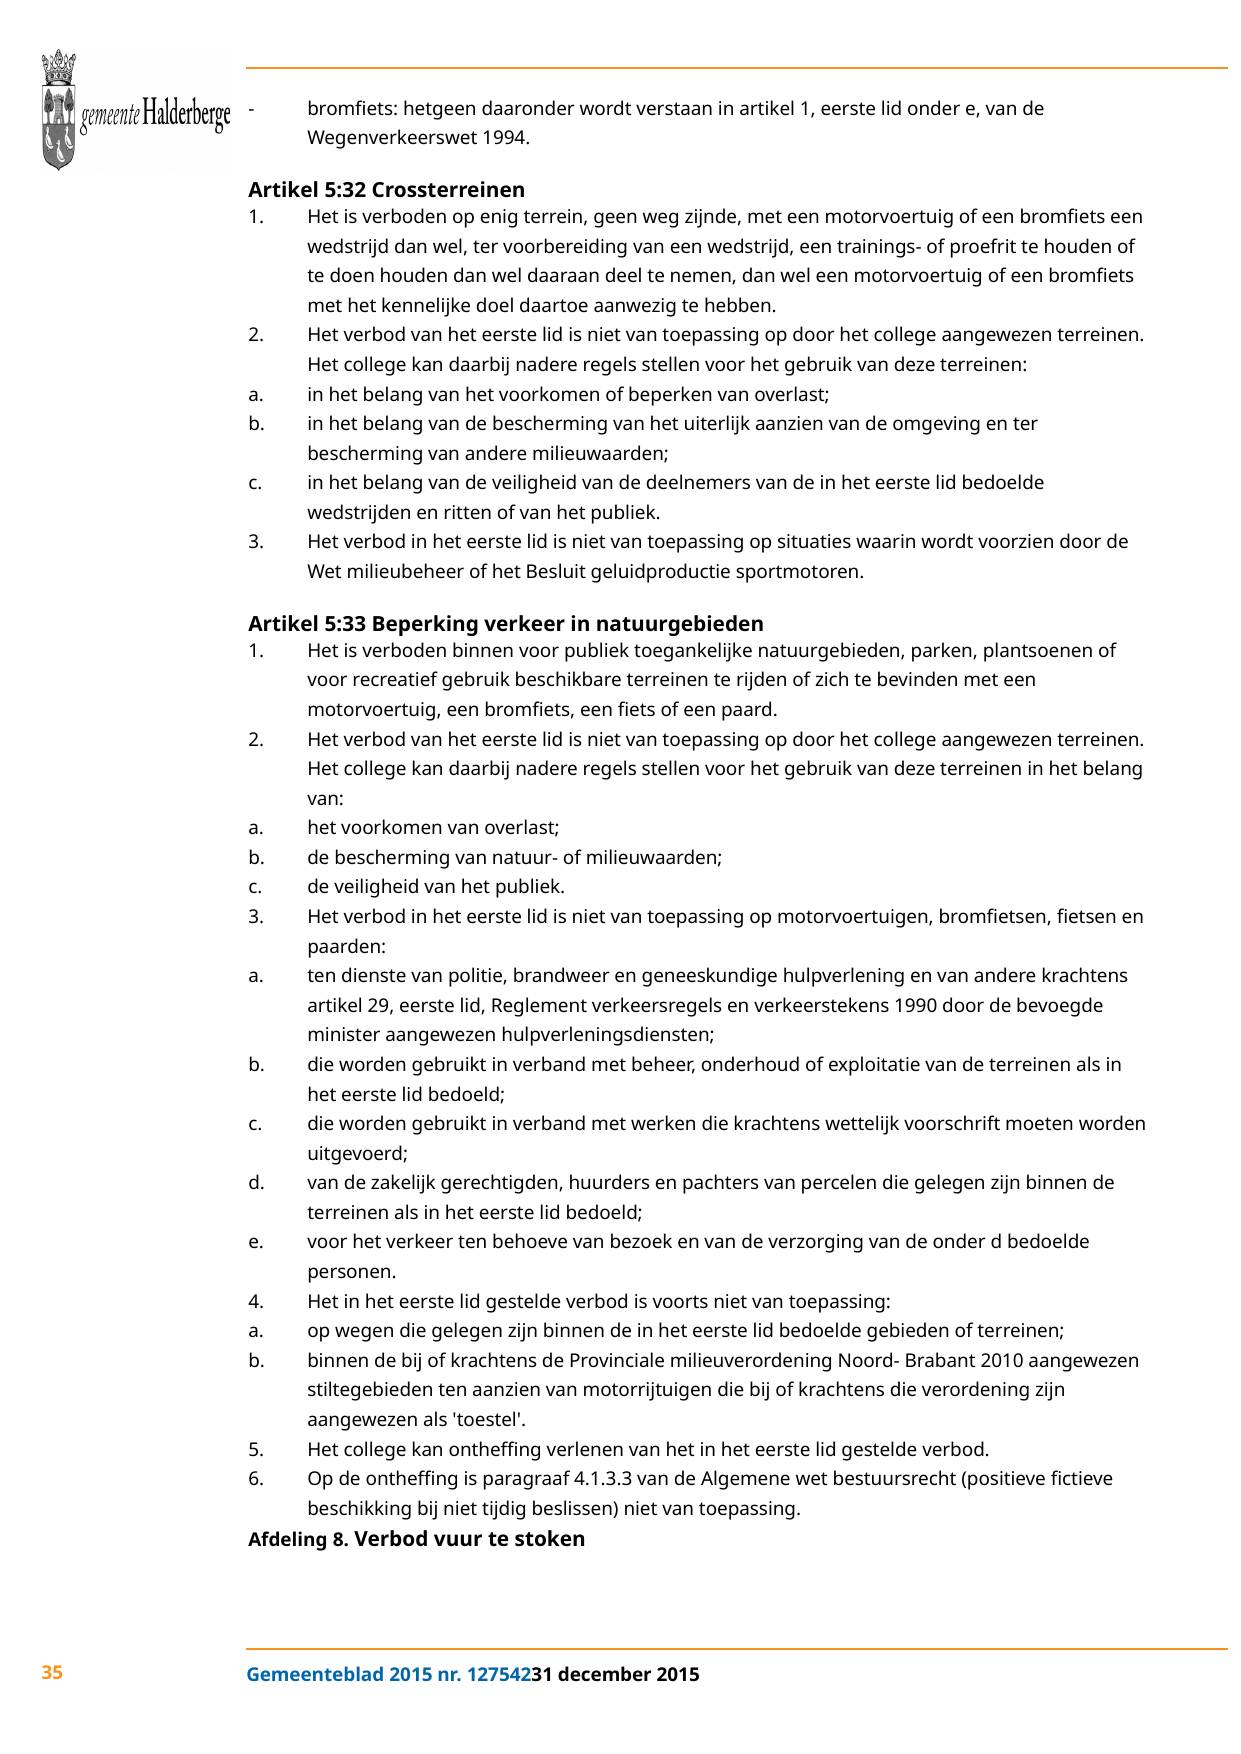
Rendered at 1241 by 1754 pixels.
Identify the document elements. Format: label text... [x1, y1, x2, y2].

list binnen de bij of krachtens de Provinciale milieuverordening Noord- Brabant 2010 aangewezen stiltegebieden ten aanzien van motorrijtuigen die bij of krachtens die verordening zijn aangewezen als 'toestel'. [248, 1347, 1152, 1432]
list Het verbod in het eerste lid is niet van toepassing op situaties waarin wordt voorzien door de Wet milieubeheer of het Besluit geluidproductie sportmotoren. [248, 529, 1152, 584]
list in het belang van het voorkomen of beperken van overlast; [248, 381, 1152, 406]
list in het belang van de veiligheid van de deelnemers van de in het eerste lid bedoelde wedstrijden en ritten of van het publiek. [248, 469, 1152, 525]
list voor het verkeer ten behoeve van bezoek en van de verzorging van de onder d bedoelde personen. [248, 1229, 1152, 1284]
list die worden gebruikt in verband met werken die krachtens wettelijk voorschrift moeten worden uitgevoerd; [248, 1110, 1152, 1166]
list het voorkomen van overlast; [248, 814, 1152, 840]
list Het verbod in het eerste lid is niet van toepassing op motorvoertuigen, bromfietsen, fietsen en paarden: [248, 903, 1152, 959]
list die worden gebruikt in verband met beheer, onderhoud of exploitatie van de terreinen als in het eerste lid bedoeld; [248, 1051, 1152, 1107]
picture [41, 47, 231, 172]
text Afdeling 8. Verbod vuur te stoken [248, 1524, 1152, 1553]
list op wegen die gelegen zijn binnen de in het eerste lid bedoelde gebieden of terreinen; [248, 1317, 1152, 1343]
list Het verbod van het eerste lid is niet van toepassing op door het college aangewezen terreinen. Het college kan daarbij nadere regels stellen voor het gebruik van deze terreinen: [248, 322, 1152, 377]
list ten dienste van politie, brandweer en geneeskundige hulpverlening en van andere krachtens artikel 29, eerste lid, Reglement verkeersregels en verkeerstekens 1990 door de bevoegde minister aangewezen hulpverleningsdiensten; [248, 962, 1152, 1047]
text Artikel 5:33 Beperking verkeer in natuurgebieden [248, 609, 1152, 637]
list Op de ontheffing is paragraaf 4.1.3.3 van de Algemene wet bestuursrecht (positieve fictieve beschikking bij niet tijdig beslissen) niet van toepassing. [248, 1465, 1152, 1521]
list van de zakelijk gerechtigden, huurders en pachters van percelen die gelegen zijn binnen de terreinen als in het eerste lid bedoeld; [248, 1169, 1152, 1225]
list Het is verboden binnen voor publiek toegankelijke natuurgebieden, parken, plantsoenen of voor recreatief gebruik beschikbare terreinen te rijden of zich te bevinden met een motorvoertuig, een bromfiets, een fiets of een paard. [248, 637, 1152, 722]
text Artikel 5:32 Crossterreinen [248, 175, 1152, 203]
list de veiligheid van het publiek. [248, 874, 1152, 899]
list Het college kan ontheffing verlenen van het in het eerste lid gestelde verbod. [248, 1436, 1152, 1462]
list Het in het eerste lid gestelde verbod is voorts niet van toepassing: [248, 1288, 1152, 1314]
list in het belang van de bescherming van het uiterlijk aanzien van de omgeving en ter bescherming van andere milieuwaarden; [248, 410, 1152, 466]
list Het is verboden op enig terrein, geen weg zijnde, met een motorvoertuig of een bromfiets een wedstrijd dan wel, ter voorbereiding van een wedstrijd, een trainings- of proefrit te houden of te doen houden dan wel daaraan deel te nemen, dan wel een motorvoertuig of een bromfiets met het kennelijke doel daartoe aanwezig te hebben. [248, 203, 1152, 318]
list Het verbod van het eerste lid is niet van toepassing op door het college aangewezen terreinen. Het college kan daarbij nadere regels stellen voor het gebruik van deze terreinen in het belang van: [248, 726, 1152, 811]
list bromfiets: hetgeen daaronder wordt verstaan in artikel 1, eerste lid onder e, van de Wegenverkeerswet 1994. [248, 95, 1152, 150]
list de bescherming van natuur- of milieuwaarden; [248, 844, 1152, 870]
